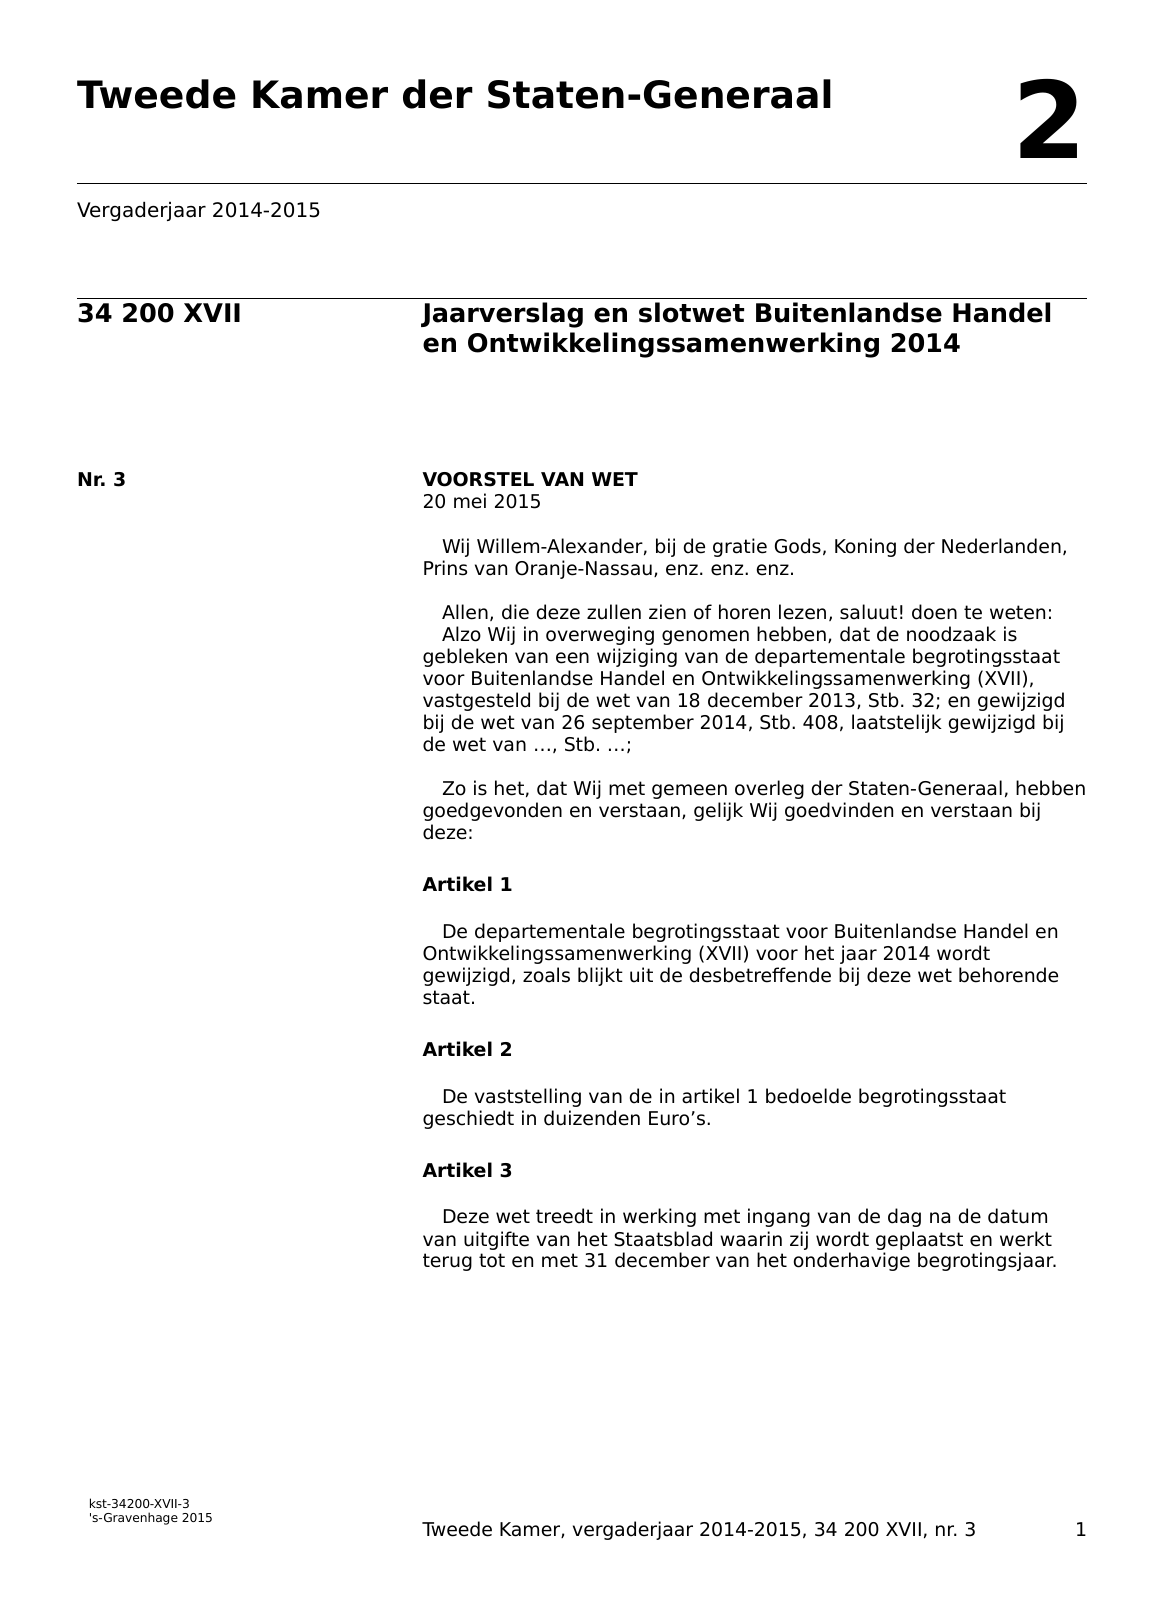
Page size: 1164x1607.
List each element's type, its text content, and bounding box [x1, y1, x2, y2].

text De departementale begrotingsstaat voor Buitenlandse Handel en Ontwikkelingssamenwerking (XVII) voor het jaar 2014 wordt gewijzigd, zoals blijkt uit de desbetreffende bij deze wet behorende staat. [422, 921, 1087, 1008]
text kst-34200-XVII-3 [88, 1497, 323, 1511]
subtitle Artikel 3 [422, 1159, 1087, 1181]
text 20 mei 2015 [422, 491, 1087, 513]
subtitle 34 200 XVII Jaarverslag en slotwet Buitenlandse Handel en Ontwikkelingssamenwerking 2014 [77, 299, 1087, 358]
text Wij Willem-Alexander, bij de gratie Gods, Koning der Nederlanden, Prins van Oranje-Nassau, enz. enz. enz. [422, 536, 1087, 579]
subtitle Nr. 3 VOORSTEL VAN WET [77, 469, 1087, 491]
table_cell Vergaderjaar 2014-2015 [77, 184, 1087, 298]
text De vaststelling van de in artikel 1 bedoelde begrotingsstaat geschiedt in duizenden Euro’s. [422, 1086, 1087, 1129]
table_header 2 [886, 59, 1087, 183]
text Allen, die deze zullen zien of horen lezen, saluut! doen te weten: [422, 602, 1087, 624]
table_header Tweede Kamer der Staten-Generaal [77, 59, 886, 183]
text Deze wet treedt in werking met ingang van de dag na de datum van uitgifte van het Staatsblad waarin zij wordt geplaatst en werkt terug tot en met 31 december van het onderhavige begrotingsjaar. [422, 1206, 1087, 1272]
text Zo is het, dat Wij met gemeen overleg der Staten-Generaal, hebben goedgevonden en verstaan, gelijk Wij goedvinden en verstaan bij deze: [422, 778, 1087, 844]
text 's-Gravenhage 2015 [88, 1511, 323, 1525]
text Alzo Wij in overweging genomen hebben, dat de noodzaak is gebleken van een wijziging van de departementale begrotingsstaat voor Buitenlandse Handel en Ontwikkelingssamenwerking (XVII), vastgesteld bij de wet van 18 december 2013, Stb. 32; en gewijzigd bij de wet van 26 september 2014, Stb. 408, laatstelijk gewijzigd bij de wet van …, Stb. …; [422, 624, 1087, 756]
subtitle Artikel 2 [422, 1038, 1087, 1061]
subtitle Artikel 1 [422, 874, 1087, 896]
